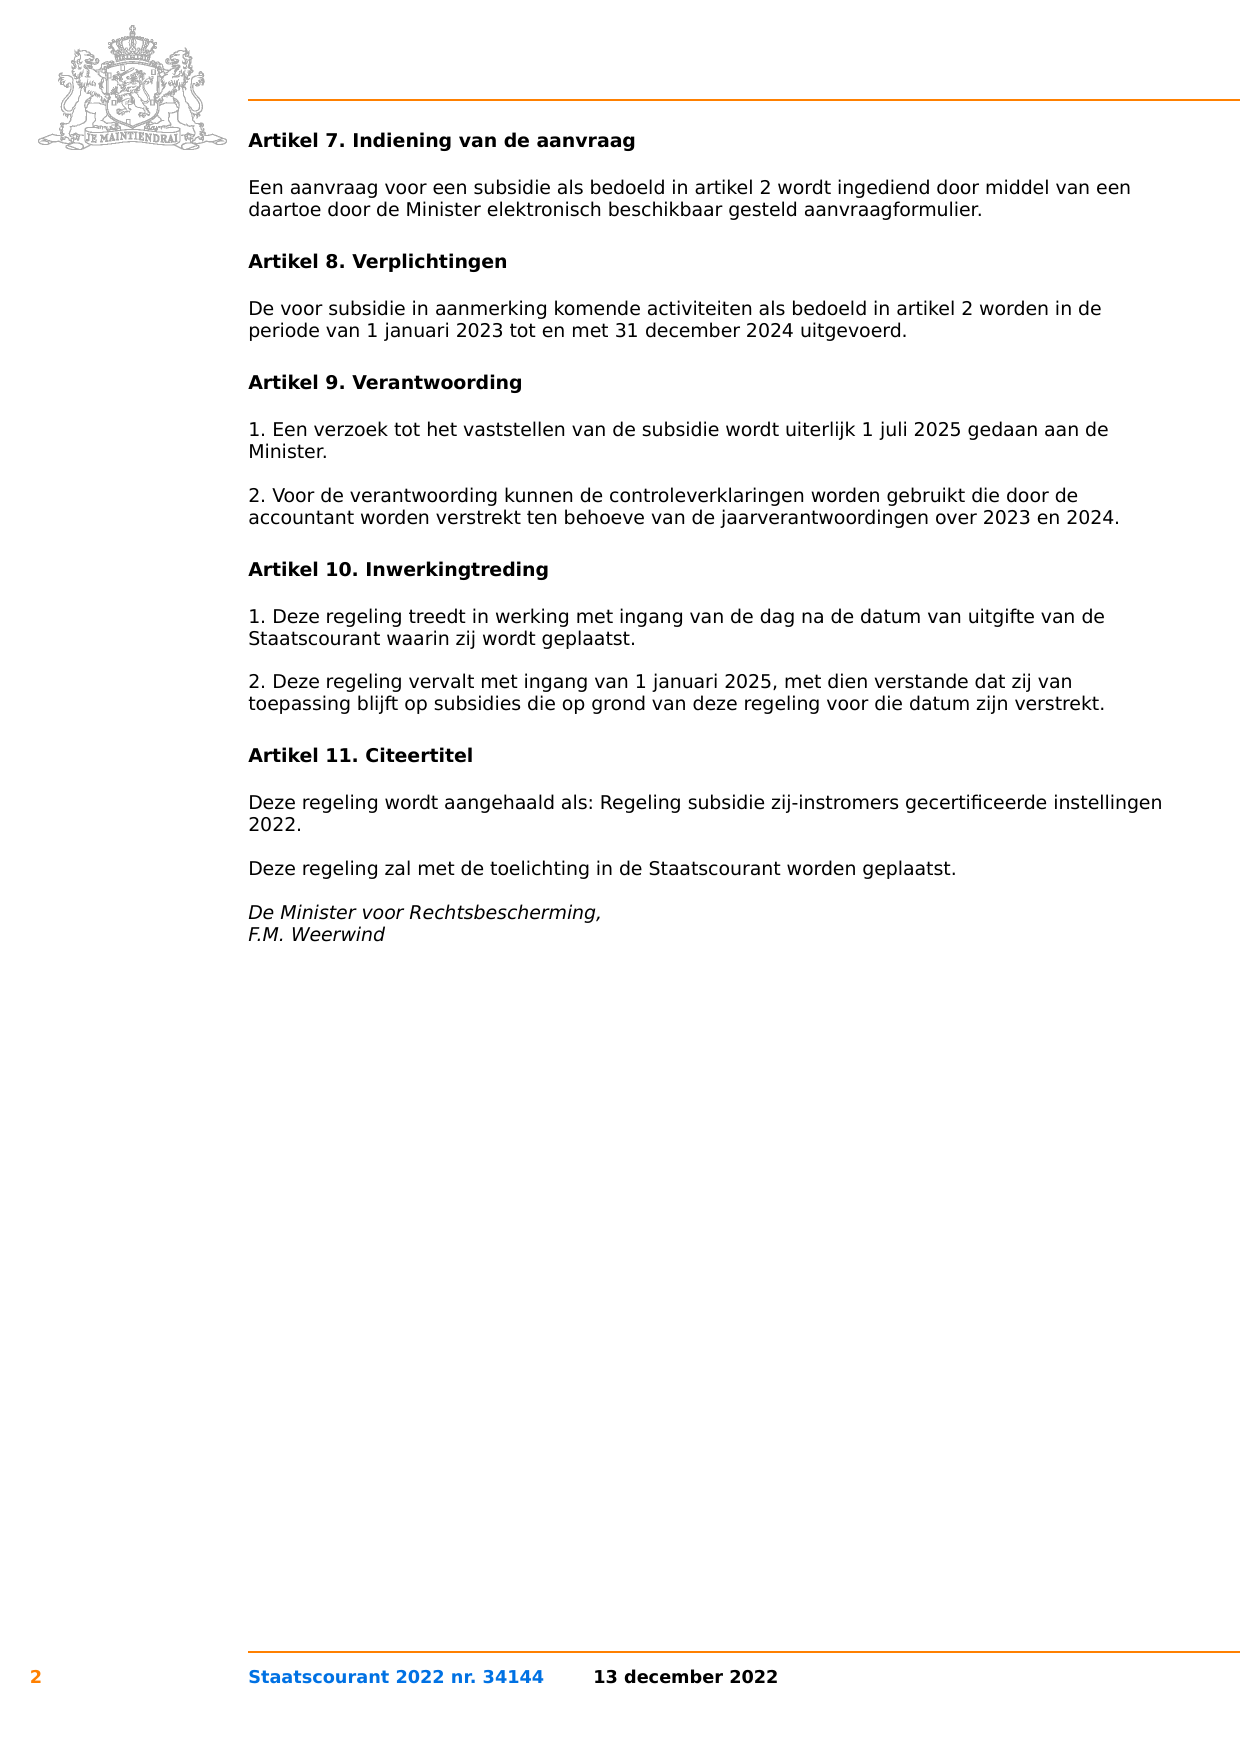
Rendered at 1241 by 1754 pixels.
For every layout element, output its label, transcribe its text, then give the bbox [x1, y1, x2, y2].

subtitle Artikel 10. Inwerkingtreding [248, 558, 1163, 581]
text De Minister voor Rechtsbescherming, F.M. Weerwind [248, 902, 1163, 946]
text De voor subsidie in aanmerking komende activiteiten als bedoeld in artikel 2 worden in de periode van 1 januari 2023 tot en met 31 december 2024 uitgevoerd. [248, 298, 1163, 342]
subtitle Artikel 9. Verantwoording [248, 372, 1163, 394]
subtitle Artikel 11. Citeertitel [248, 745, 1163, 767]
text 1. Een verzoek tot het vaststellen van de subsidie wordt uiterlijk 1 juli 2025 gedaan aan de Minister. [248, 419, 1163, 463]
text Een aanvraag voor een subsidie als bedoeld in artikel 2 wordt ingediend door middel van een daartoe door de Minister elektronisch beschikbaar gesteld aanvraagformulier. [248, 177, 1163, 221]
text Deze regeling wordt aangehaald als: Regeling subsidie zij-instromers gecertificeerde instellingen 2022. [248, 792, 1163, 836]
text 2. Voor de verantwoording kunnen de controleverklaringen worden gebruikt die door de accountant worden verstrekt ten behoeve van de jaarverantwoordingen over 2023 en 2024. [248, 484, 1163, 528]
subtitle Artikel 8. Verplichtingen [248, 251, 1163, 273]
picture [38, 25, 227, 150]
text 2. Deze regeling vervalt met ingang van 1 januari 2025, met dien verstande dat zij van toepassing blijft op subsidies die op grond van deze regeling voor die datum zijn verstrekt. [248, 671, 1163, 715]
text Deze regeling zal met de toelichting in de Staatscourant worden geplaatst. [248, 858, 1163, 880]
subtitle Artikel 7. Indiening van de aanvraag [248, 130, 1163, 152]
text 1. Deze regeling treedt in werking met ingang van de dag na de datum van uitgifte van de Staatscourant waarin zij wordt geplaatst. [248, 606, 1163, 649]
